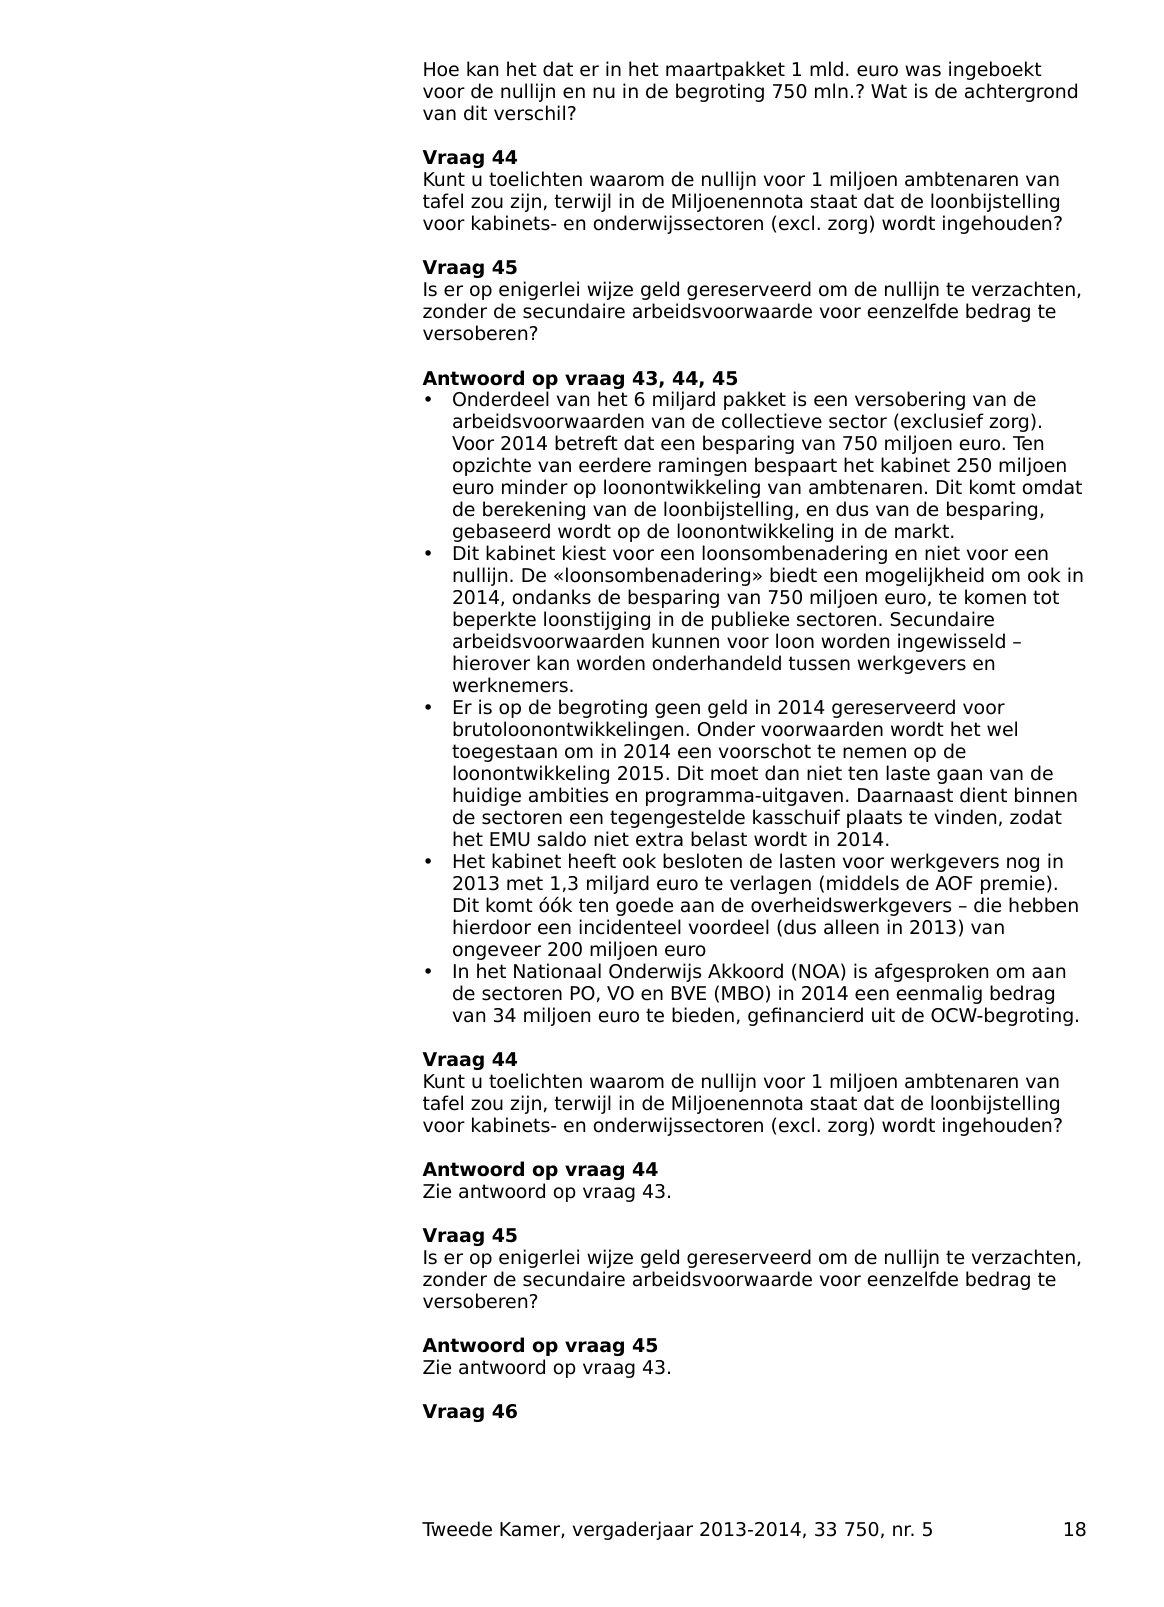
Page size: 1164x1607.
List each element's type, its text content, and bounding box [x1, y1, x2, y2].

text Vraag 46 [422, 1401, 1087, 1423]
text Vraag 44 [422, 1049, 1087, 1071]
text • Het kabinet heeft ook besloten de lasten voor werkgevers nog in 2013 met 1,3 miljard euro te verlagen (middels de AOF premie). Dit komt óók ten goede aan de overheidswerkgevers – die hebben hierdoor een incidenteel voordeel (dus alleen in 2013) van ongeveer 200 miljoen euro [422, 851, 1087, 961]
text Zie antwoord op vraag 43. [422, 1357, 1087, 1379]
text Is er op enigerlei wijze geld gereserveerd om de nullijn te verzachten, zonder de secundaire arbeidsvoorwaarde voor eenzelfde bedrag te versoberen? [422, 279, 1087, 345]
text Antwoord op vraag 43, 44, 45 [422, 367, 1087, 389]
text Antwoord op vraag 44 [422, 1159, 1087, 1181]
text • Dit kabinet kiest voor een loonsombenadering en niet voor een nullijn. De «loonsombenadering» biedt een mogelijkheid om ook in 2014, ondanks de besparing van 750 miljoen euro, te komen tot beperkte loonstijging in de publieke sectoren. Secundaire arbeidsvoorwaarden kunnen voor loon worden ingewisseld – hierover kan worden onderhandeld tussen werkgevers en werknemers. [422, 543, 1087, 697]
text Kunt u toelichten waarom de nullijn voor 1 miljoen ambtenaren van tafel zou zijn, terwijl in de Miljoenennota staat dat de loonbijstelling voor kabinets- en onderwijssectoren (excl. zorg) wordt ingehouden? [422, 169, 1087, 235]
text Kunt u toelichten waarom de nullijn voor 1 miljoen ambtenaren van tafel zou zijn, terwijl in de Miljoenennota staat dat de loonbijstelling voor kabinets- en onderwijssectoren (excl. zorg) wordt ingehouden? [422, 1071, 1087, 1137]
text Vraag 45 [422, 257, 1087, 279]
text Vraag 44 [422, 147, 1087, 169]
text Is er op enigerlei wijze geld gereserveerd om de nullijn te verzachten, zonder de secundaire arbeidsvoorwaarde voor eenzelfde bedrag te versoberen? [422, 1247, 1087, 1313]
text • Er is op de begroting geen geld in 2014 gereserveerd voor brutoloonontwikkelingen. Onder voorwaarden wordt het wel toegestaan om in 2014 een voorschot te nemen op de loonontwikkeling 2015. Dit moet dan niet ten laste gaan van de huidige ambities en programma-uitgaven. Daarnaast dient binnen de sectoren een tegengestelde kasschuif plaats te vinden, zodat het EMU saldo niet extra belast wordt in 2014. [422, 697, 1087, 851]
text Hoe kan het dat er in het maartpakket 1 mld. euro was ingeboekt voor de nullijn en nu in de begroting 750 mln.? Wat is de achtergrond van dit verschil? [422, 59, 1087, 125]
text Antwoord op vraag 45 [422, 1335, 1087, 1357]
text • Onderdeel van het 6 miljard pakket is een versobering van de arbeidsvoorwaarden van de collectieve sector (exclusief zorg). Voor 2014 betreft dat een besparing van 750 miljoen euro. Ten opzichte van eerdere ramingen bespaart het kabinet 250 miljoen euro minder op loonontwikkeling van ambtenaren. Dit komt omdat de berekening van de loonbijstelling, en dus van de besparing, gebaseerd wordt op de loonontwikkeling in de markt. [422, 389, 1087, 543]
text Vraag 45 [422, 1225, 1087, 1247]
text Zie antwoord op vraag 43. [422, 1181, 1087, 1203]
text • In het Nationaal Onderwijs Akkoord (NOA) is afgesproken om aan de sectoren PO, VO en BVE (MBO) in 2014 een eenmalig bedrag van 34 miljoen euro te bieden, gefinancierd uit de OCW-begroting. [422, 961, 1087, 1027]
